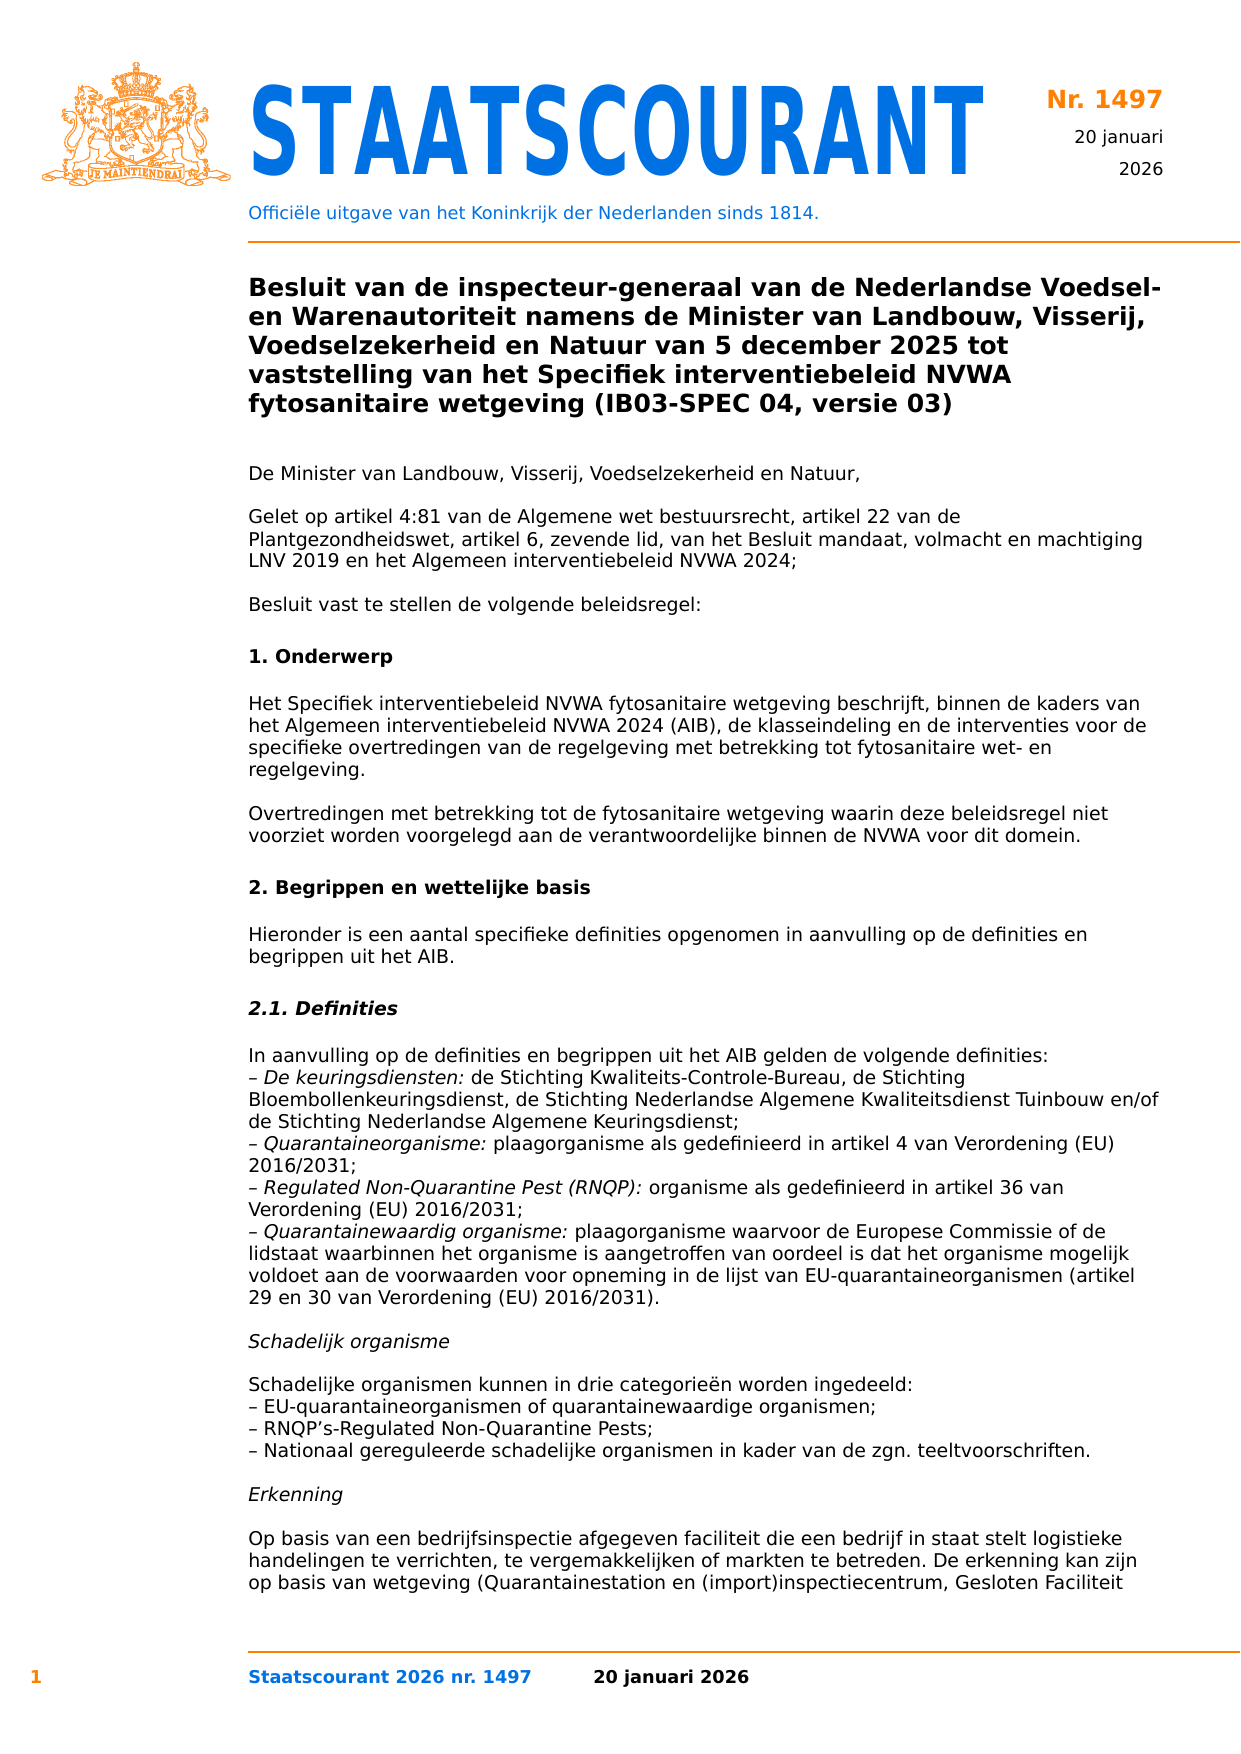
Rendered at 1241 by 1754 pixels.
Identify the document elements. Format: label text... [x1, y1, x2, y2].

text – De keuringsdiensten: de Stichting Kwaliteits-Controle-Bureau, de Stichting Bloembollenkeuringsdienst, de Stichting Nederlandse Algemene Kwaliteitsdienst Tuinbouw en/of de Stichting Nederlandse Algemene Keuringsdienst; [248, 1067, 1163, 1133]
text Gelet op artikel 4:81 van de Algemene wet bestuursrecht, artikel 22 van de Plantgezondheidswet, artikel 6, zevende lid, van het Besluit mandaat, volmacht en machtiging LNV 2019 en het Algemeen interventiebeleid NVWA 2024; [248, 506, 1163, 572]
table_cell 2026 [998, 153, 1240, 203]
table_cell 20 januari [998, 121, 1240, 153]
text Overtredingen met betrekking tot de fytosanitaire wetgeving waarin deze beleidsregel niet voorziet worden voorgelegd aan de verantwoordelijke binnen de NVWA voor dit domein. [248, 803, 1163, 847]
subtitle 2. Begrippen en wettelijke basis [248, 877, 1163, 899]
text – Quarantaineorganisme: plaagorganisme als gedefinieerd in artikel 4 van Verordening (EU) 2016/2031; [248, 1133, 1163, 1177]
table_header [25, 62, 248, 241]
text – Nationaal gereguleerde schadelijke organismen in kader van de zgn. teeltvoorschriften. [248, 1440, 1163, 1462]
text Het Specifiek interventiebeleid NVWA fytosanitaire wetgeving beschrijft, binnen de kaders van het Algemeen interventiebeleid NVWA 2024 (AIB), de klasseindeling en de interventies voor de specifieke overtredingen van de regelgeving met betrekking tot fytosanitaire wet- en regelgeving. [248, 693, 1163, 781]
text In aanvulling op de definities en begrippen uit het AIB gelden de volgende definities: [248, 1045, 1163, 1067]
text Hieronder is een aantal specifieke definities opgenomen in aanvulling op de definities en begrippen uit het AIB. [248, 924, 1163, 968]
subtitle 2.1. Definities [248, 998, 1163, 1020]
text Schadelijke organismen kunnen in drie categorieën worden ingedeeld: [248, 1374, 1163, 1396]
subtitle 1. Onderwerp [248, 646, 1163, 668]
text Op basis van een bedrijfsinspectie afgegeven faciliteit die een bedrijf in staat stelt logistieke handelingen te verrichten, te vergemakkelijken of markten te betreden. De erkenning kan zijn op basis van wetgeving (Quarantainestation en (import)inspectiecentrum, Gesloten Faciliteit [248, 1528, 1163, 1594]
text De Minister van Landbouw, Visserij, Voedselzekerheid en Natuur, [248, 463, 1163, 484]
text Besluit vast te stellen de volgende beleidsregel: [248, 594, 1163, 616]
text – Quarantainewaardig organisme: plaagorganisme waarvoor de Europese Commissie of de lidstaat waarbinnen het organisme is aangetroffen van oordeel is dat het organisme mogelijk voldoet aan de voorwaarden voor opneming in de lijst van EU-quarantaineorganismen (artikel 29 en 30 van Verordening (EU) 2016/2031). [248, 1221, 1163, 1309]
table_header STAATSCOURANT [248, 62, 998, 203]
picture [41, 62, 231, 186]
subtitle Schadelijk organisme [248, 1331, 1163, 1352]
table_header Nr. 1497 [998, 62, 1240, 121]
text – Regulated Non-Quarantine Pest (RNQP): organisme als gedefinieerd in artikel 36 van Verordening (EU) 2016/2031; [248, 1177, 1163, 1221]
subtitle Erkenning [248, 1484, 1163, 1506]
text – RNQP’s-Regulated Non-Quarantine Pests; [248, 1418, 1163, 1440]
subtitle Besluit van de inspecteur-generaal van de Nederlandse Voedsel- en Warenautoriteit namens de Minister van Landbouw, Visserij, Voedselzekerheid en Natuur van 5 december 2025 tot vaststelling van het Specifiek interventiebeleid NVWA fytosanitaire wetgeving (IB03-SPEC 04, versie 03) [248, 273, 1163, 419]
text – EU-quarantaineorganismen of quarantainewaardige organismen; [248, 1396, 1163, 1418]
table_cell Officiële uitgave van het Koninkrijk der Nederlanden sinds 1814. [248, 203, 1240, 241]
